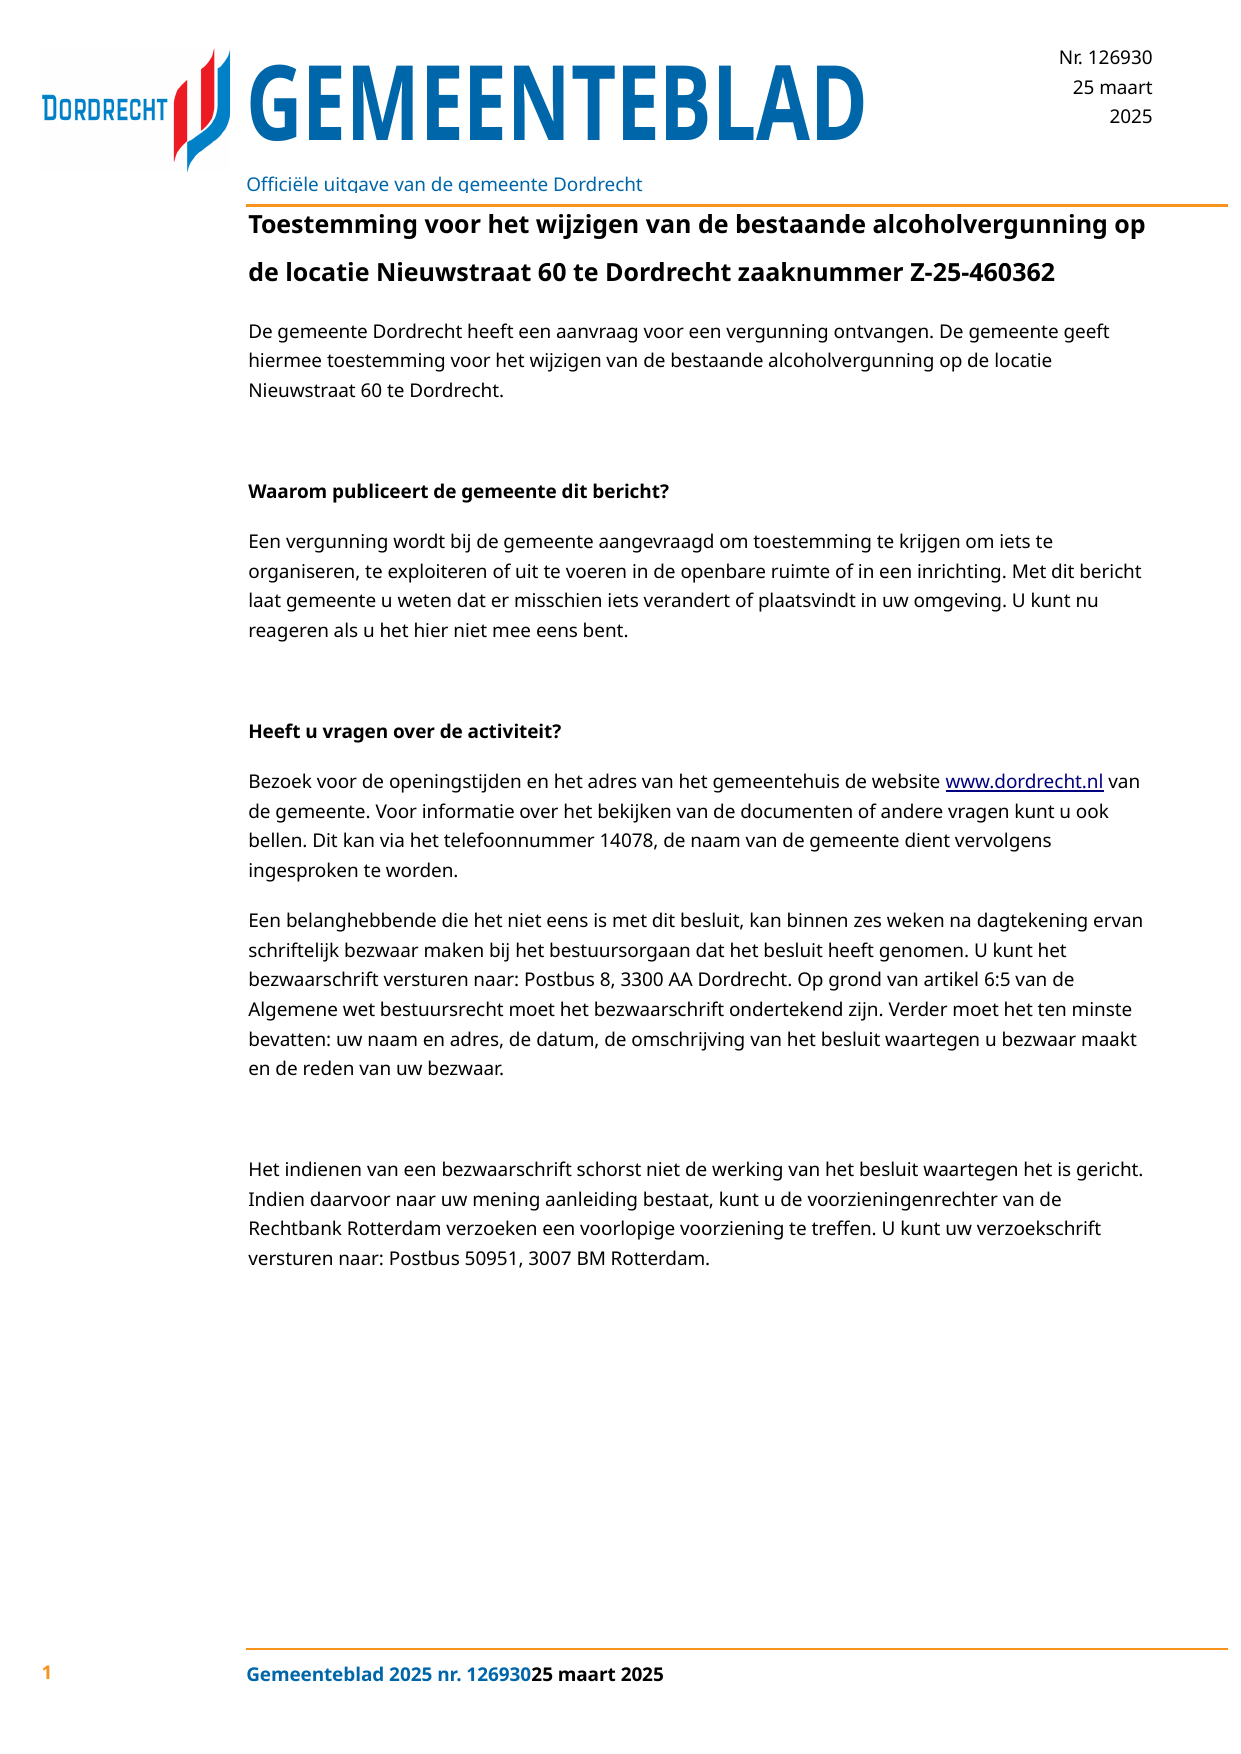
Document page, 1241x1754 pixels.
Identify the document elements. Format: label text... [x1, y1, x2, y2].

text Een belanghebbende die het niet eens is met dit besluit, kan binnen zes weken na dagtekening ervan schriftelijk bezwaar maken bij het bestuursorgaan dat het besluit heeft genomen. U kunt het bezwaarschrift versturen naar: Postbus 8, 3300 AA Dordrecht. Op grond van artikel 6:5 van de Algemene wet bestuursrecht moet het bezwaarschrift ondertekend zijn. Verder moet het ten minste bevatten: uw naam en adres, de datum, de omschrijving van het besluit waartegen u bezwaar maakt en de reden van uw bezwaar. [248, 907, 1152, 1081]
text Een vergunning wordt bij de gemeente aangevraagd om toestemming te krijgen om iets te organiseren, te exploiteren of uit te voeren in de openbare ruimte of in een inrichting. Met dit bericht laat gemeente u weten dat er misschien iets verandert of plaatsvindt in uw omgeving. U kunt nu reageren als u het hier niet mee eens bent. [248, 528, 1152, 643]
text Waarom publiceert de gemeente dit bericht? [248, 478, 1152, 504]
text Bezoek voor de openingstijden en het adres van het gemeentehuis de website www.dordrecht.nl van de gemeente. Voor informatie over het bekijken van de documenten of andere vragen kunt u ook bellen. Dit kan via het telefoonnummer 14078, de naam van de gemeente dient vervolgens ingesproken te worden. [248, 768, 1152, 883]
text De gemeente Dordrecht heeft een aanvraag voor een vergunning ontvangen. De gemeente geeft hiermee toestemming voor het wijzigen van de bestaande alcoholvergunning op de locatie Nieuwstraat 60 te Dordrecht. [248, 318, 1152, 403]
text Toestemming voor het wijzigen van de bestaande alcoholvergunning op de locatie Nieuwstraat 60 te Dordrecht zaaknummer Z-25-460362 [248, 207, 1152, 288]
text Het indienen van een bezwaarschrift schorst niet de werking van het besluit waartegen het is gericht. Indien daarvoor naar uw mening aanleiding bestaat, kunt u de voorzieningenrechter van de Rechtbank Rotterdam verzoeken een voorlopige voorziening te treffen. U kunt uw verzoekschrift versturen naar: Postbus 50951, 3007 BM Rotterdam. [248, 1156, 1152, 1271]
text Heeft u vragen over de activiteit? [248, 718, 1152, 744]
picture [41, 47, 231, 172]
